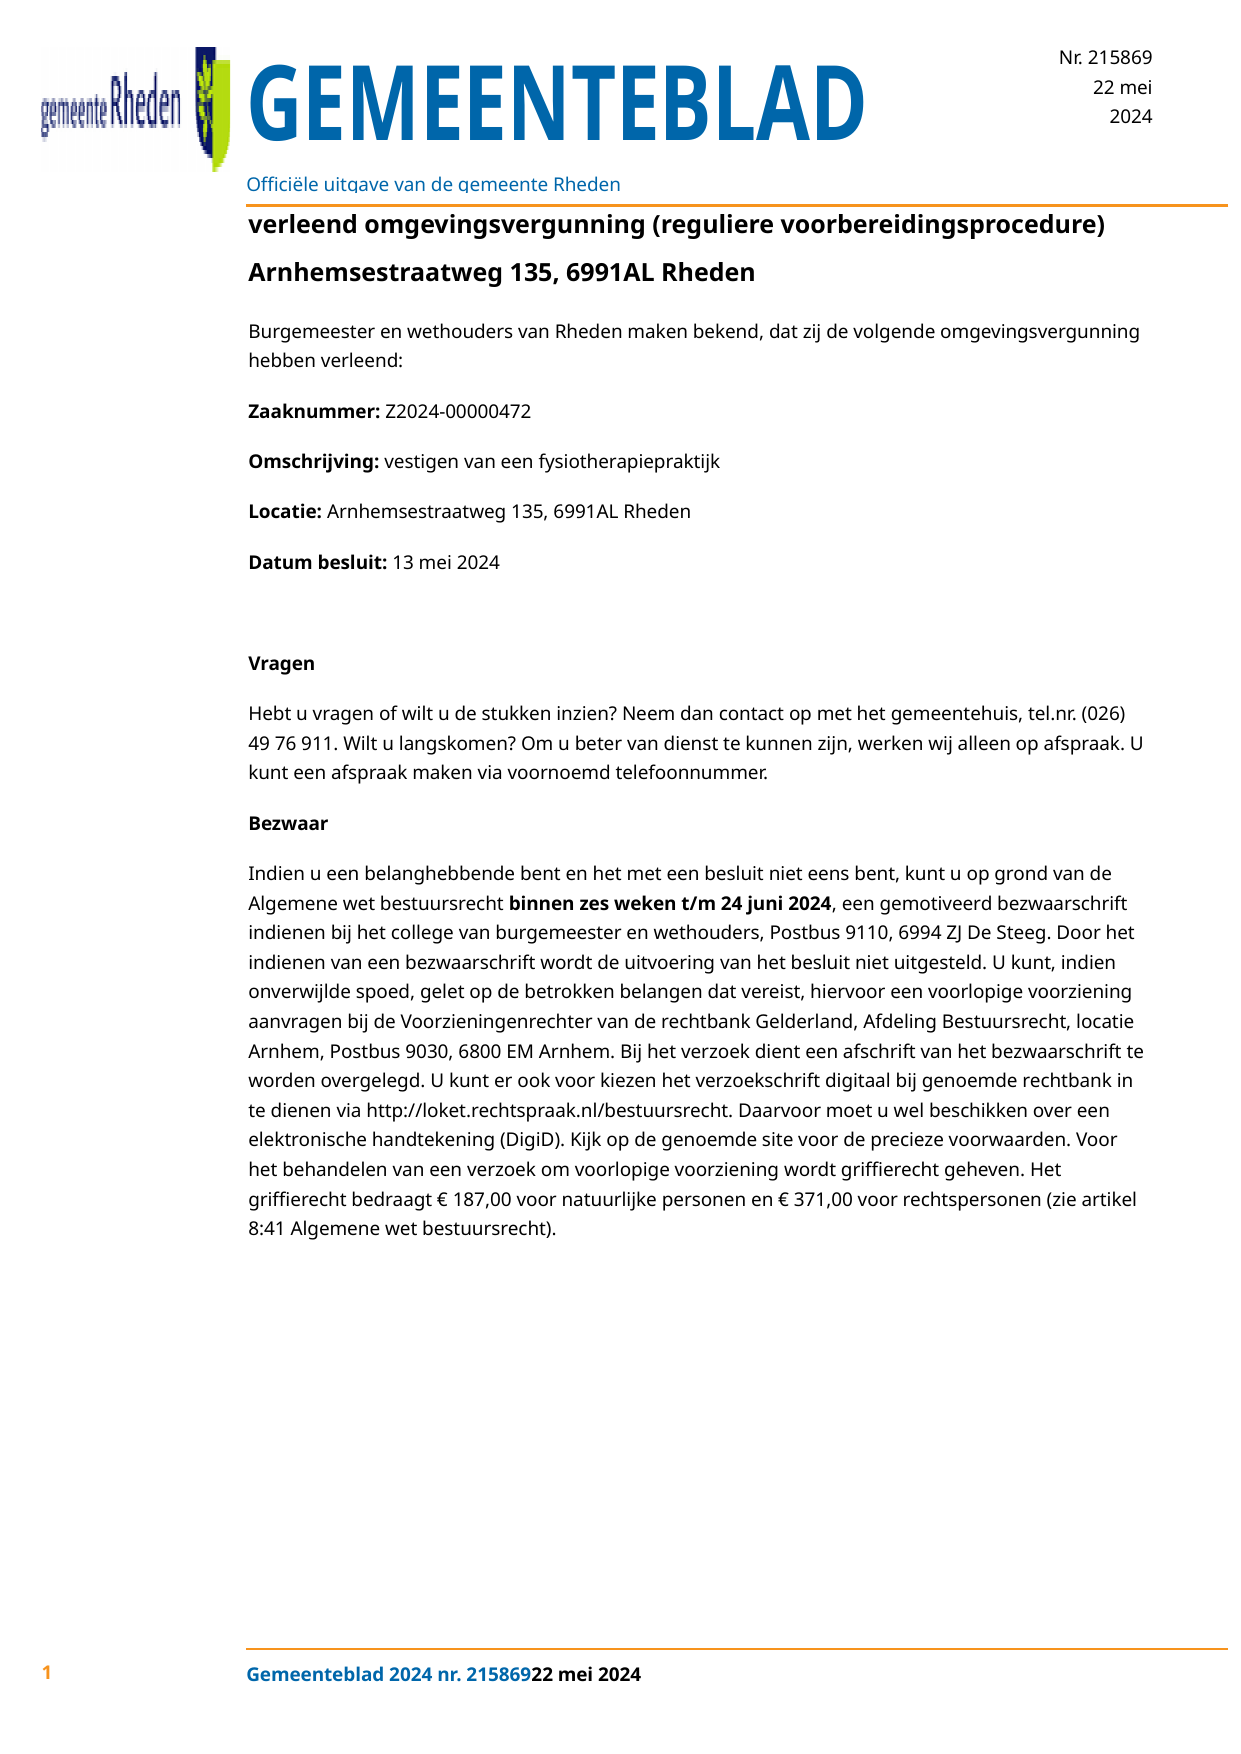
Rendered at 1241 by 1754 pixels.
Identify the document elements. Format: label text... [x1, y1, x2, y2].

text Indien u een belanghebbende bent en het met een besluit niet eens bent, kunt u op grond van de Algemene wet bestuursrecht binnen zes weken t/m 24 juni 2024, een gemotiveerd bezwaarschrift indienen bij het college van burgemeester en wethouders, Postbus 9110, 6994 ZJ De Steeg. Door het indienen van een bezwaarschrift wordt de uitvoering van het besluit niet uitgesteld. U kunt, indien onverwijlde spoed, gelet op de betrokken belangen dat vereist, hiervoor een voorlopige voorziening aanvragen bij de Voorzieningenrechter van de rechtbank Gelderland, Afdeling Bestuursrecht, locatie Arnhem, Postbus 9030, 6800 EM Arnhem. Bij het verzoek dient een afschrift van het bezwaarschrift te worden overgelegd. U kunt er ook voor kiezen het verzoekschrift digitaal bij genoemde rechtbank in te dienen via http://loket.rechtspraak.nl/bestuursrecht. Daarvoor moet u wel beschikken over een elektronische handtekening (DigiD). Kijk op de genoemde site voor de precieze voorwaarden. Voor het behandelen van een verzoek om voorlopige voorziening wordt griffierecht geheven. Het griffierecht bedraagt € 187,00 voor natuurlijke personen en € 371,00 voor rechtspersonen (zie artikel 8:41 Algemene wet bestuursrecht). [248, 860, 1152, 1241]
text Locatie: Arnhemsestraatweg 135, 6991AL Rheden [248, 499, 1152, 524]
text Omschrijving: vestigen van een fysiotherapiepraktijk [248, 448, 1152, 474]
text verleend omgevingsvergunning (reguliere voorbereidingsprocedure) Arnhemsestraatweg 135, 6991AL Rheden [248, 207, 1152, 288]
text Burgemeester en wethouders van Rheden maken bekend, dat zij de volgende omgevingsvergunning hebben verleend: [248, 318, 1152, 373]
text Zaaknummer: Z2024-00000472 [248, 398, 1152, 424]
text Hebt u vragen of wilt u de stukken inzien? Neem dan contact op met het gemeentehuis, tel.nr. (026) 49 76 911. Wilt u langskomen? Om u beter van dienst te kunnen zijn, werken wij alleen op afspraak. U kunt een afspraak maken via voornoemd telefoonnummer. [248, 700, 1152, 785]
text Bezwaar [248, 810, 1152, 836]
text Vragen [248, 650, 1152, 676]
picture [41, 47, 231, 172]
text Datum besluit: 13 mei 2024 [248, 549, 1152, 575]
